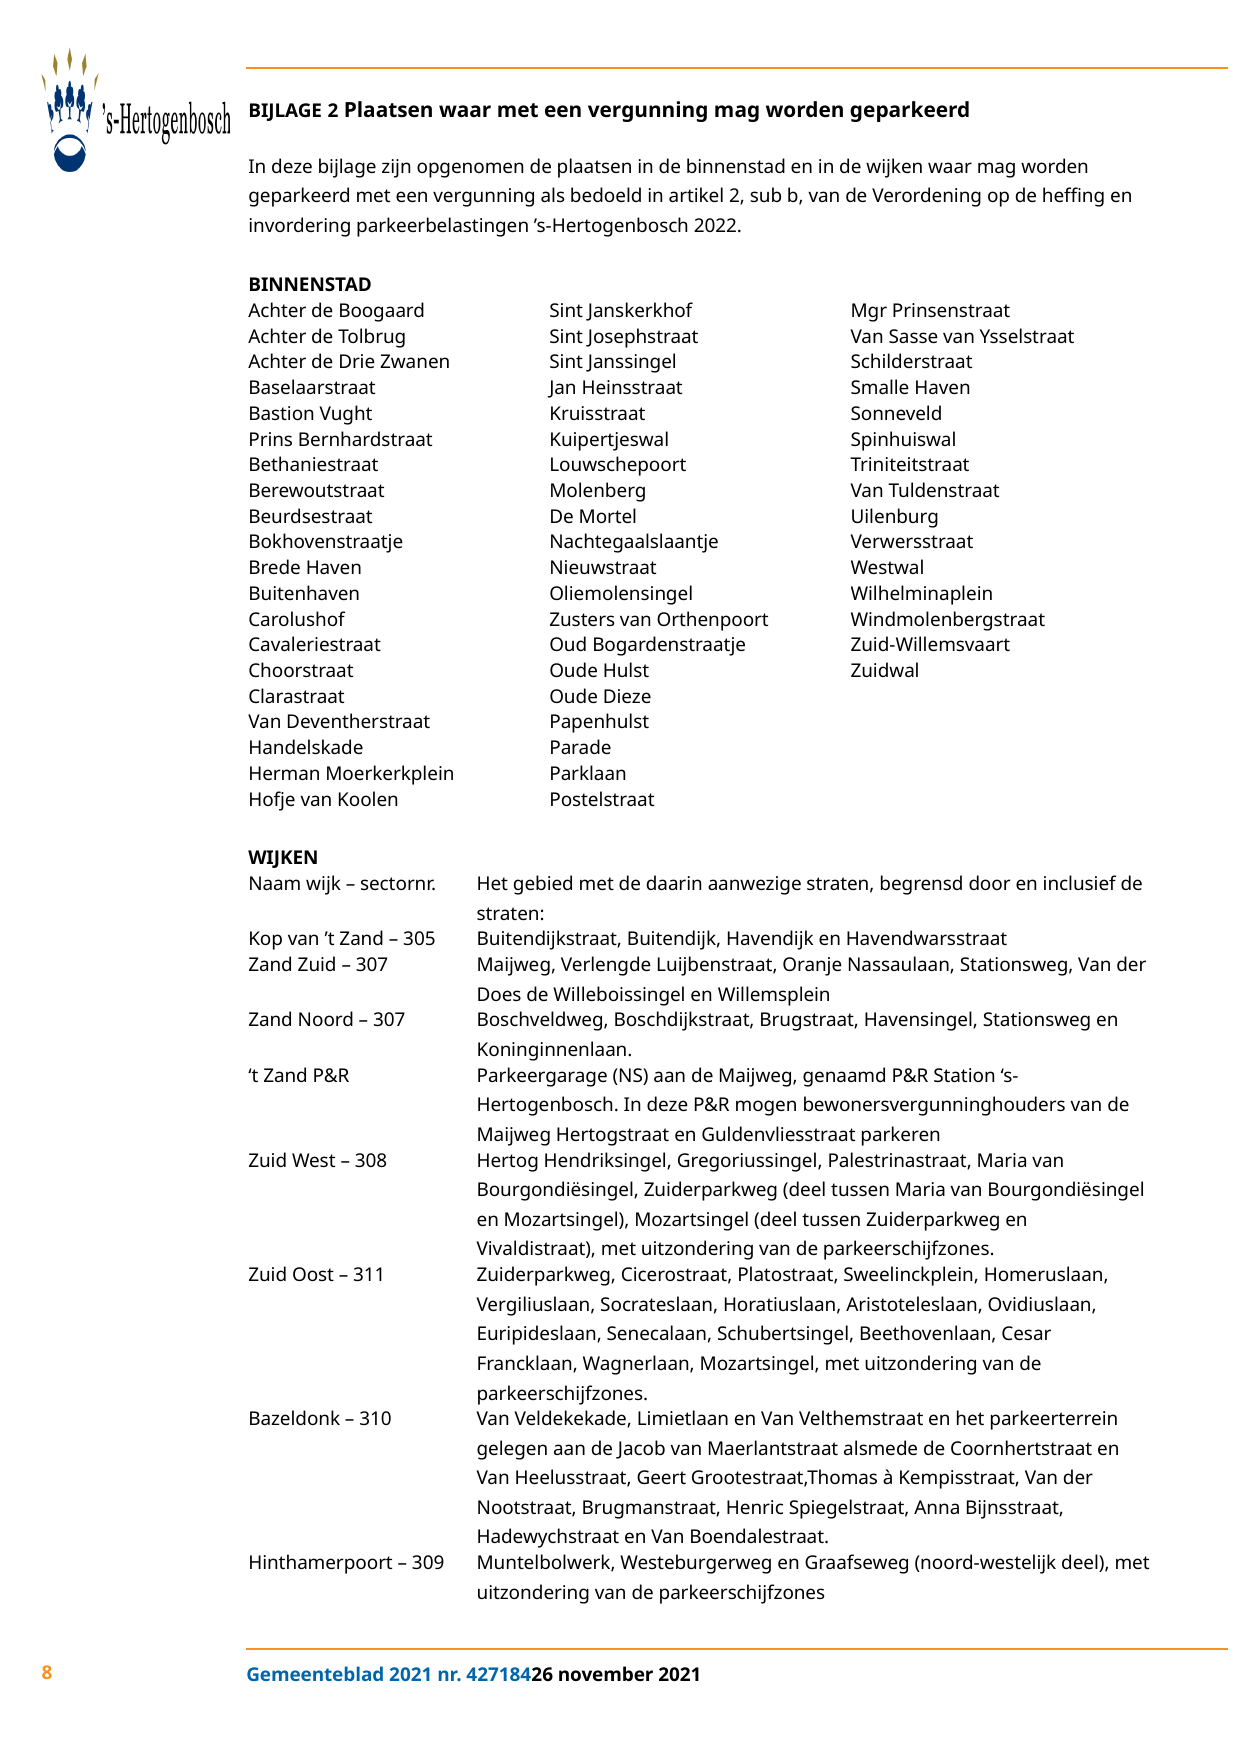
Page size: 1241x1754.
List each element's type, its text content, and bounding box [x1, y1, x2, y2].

table_header WIJKEN [248, 845, 1152, 870]
table_cell Van Tuldenstraat [850, 477, 1152, 503]
table_cell ‘t Zand P&R [248, 1062, 476, 1147]
table_cell Zuid-Willemsvaart [850, 632, 1152, 657]
table_cell Zusters van Orthenpoort [549, 606, 850, 632]
table_cell Sonneveld [850, 400, 1152, 426]
table_cell Uilenburg [850, 503, 1152, 529]
table_cell Zuiderparkweg, Cicerostraat, Platostraat, Sweelinckplein, Homeruslaan, Vergiliuslaan, Socrateslaan, Horatiuslaan, Aristoteleslaan, Ovidiuslaan, Euripideslaan, Senecalaan, Schubertsingel, Beethovenlaan, Cesar Francklaan, Wagnerlaan, Mozartsingel, met uitzondering van de parkeerschijfzones. [476, 1261, 1152, 1405]
table_cell Bethaniestraat [248, 451, 549, 477]
table_cell Schilderstraat [850, 349, 1152, 374]
table_cell Naam wijk – sectornr. [248, 870, 476, 926]
table_cell Kruisstraat [549, 400, 850, 426]
table_cell Westwal [850, 554, 1152, 580]
table_cell Zuid West – 308 [248, 1147, 476, 1261]
table_cell [850, 760, 1152, 786]
table_header BINNENSTAD [248, 271, 1152, 297]
table_cell Windmolenbergstraat [850, 606, 1152, 632]
text In deze bijlage zijn opgenomen de plaatsen in de binnenstad en in de wijken waar mag worden geparkeerd met een vergunning als bedoeld in artikel 2, sub b, van de Verordening op de heffing en invordering parkeerbelastingen ’s-Hertogenbosch 2022. [248, 153, 1152, 238]
table_cell Muntelbolwerk, Westeburgerweg en Graafseweg (noord-westelijk deel), met uitzondering van de parkeerschijfzones [476, 1550, 1152, 1605]
table_cell Het gebied met de daarin aanwezige straten, begrensd door en inclusief de straten: [476, 870, 1152, 926]
table_cell [850, 786, 1152, 812]
table_cell Molenberg [549, 477, 850, 503]
table_cell Smalle Haven [850, 374, 1152, 400]
table_cell Nieuwstraat [549, 554, 850, 580]
table_cell Louwschepoort [549, 451, 850, 477]
table_cell Oude Hulst [549, 657, 850, 683]
table_cell Achter de Tolbrug [248, 323, 549, 348]
table_cell Choorstraat [248, 657, 549, 683]
text BIJLAGE 2 Plaatsen waar met een vergunning mag worden geparkeerd [248, 95, 1152, 123]
table_cell Nachtegaalslaantje [549, 529, 850, 554]
table_cell Sint Janssingel [549, 349, 850, 374]
table_cell Zand Noord – 307 [248, 1007, 476, 1062]
table_cell Van Deventherstraat [248, 709, 549, 734]
table_cell Brede Haven [248, 554, 549, 580]
table_cell [850, 709, 1152, 734]
table_cell Papenhulst [549, 709, 850, 734]
table_cell Verwersstraat [850, 529, 1152, 554]
table_cell Parklaan [549, 760, 850, 786]
table_cell Bokhovenstraatje [248, 529, 549, 554]
picture [41, 47, 231, 172]
table_cell Triniteitstraat [850, 451, 1152, 477]
table_cell Hertog Hendriksingel, Gregoriussingel, Palestrinastraat, Maria van Bourgondiësingel, Zuiderparkweg (deel tussen Maria van Bourgondiësingel en Mozartsingel), Mozartsingel (deel tussen Zuiderparkweg en Vivaldistraat), met uitzondering van de parkeerschijfzones. [476, 1147, 1152, 1261]
table_cell Bazeldonk – 310 [248, 1405, 476, 1549]
table_cell Oliemolensingel [549, 580, 850, 606]
table_cell Baselaarstraat [248, 374, 549, 400]
table_cell Van Veldekekade, Limietlaan en Van Velthemstraat en het parkeerterrein gelegen aan de Jacob van Maerlantstraat alsmede de Coornhertstraat en Van Heelusstraat, Geert Grootestraat,Thomas à Kempisstraat, Van der Nootstraat, Brugmanstraat, Henric Spiegelstraat, Anna Bijnsstraat, Hadewychstraat en Van Boendalestraat. [476, 1405, 1152, 1549]
table_cell Bastion Vught [248, 400, 549, 426]
table_cell Hinthamerpoort – 309 [248, 1550, 476, 1605]
table_cell Beurdsestraat [248, 503, 549, 529]
table_cell Oude Dieze [549, 683, 850, 709]
table_cell Achter de Boogaard [248, 297, 549, 323]
table_cell Kuipertjeswal [549, 426, 850, 451]
table_cell [850, 683, 1152, 709]
table_cell Parade [549, 735, 850, 760]
table_cell Kop van ’t Zand – 305 [248, 926, 476, 951]
table_cell Herman Moerkerkplein [248, 760, 549, 786]
table_cell Achter de Drie Zwanen [248, 349, 549, 374]
table_cell Buitenhaven [248, 580, 549, 606]
table_cell De Mortel [549, 503, 850, 529]
table_cell Hofje van Koolen [248, 786, 549, 812]
table_cell [850, 735, 1152, 760]
table_cell Berewoutstraat [248, 477, 549, 503]
table_cell Oud Bogardenstraatje [549, 632, 850, 657]
table_cell Zuid Oost – 311 [248, 1261, 476, 1405]
table_cell Prins Bernhardstraat [248, 426, 549, 451]
table_cell Mgr Prinsenstraat [850, 297, 1152, 323]
table_cell Jan Heinsstraat [549, 374, 850, 400]
table_cell Zuidwal [850, 657, 1152, 683]
table_cell Clarastraat [248, 683, 549, 709]
table_cell Handelskade [248, 735, 549, 760]
table_cell Parkeergarage (NS) aan de Maijweg, genaamd P&R Station ‘s-Hertogenbosch. In deze P&R mogen bewonersvergunninghouders van de Maijweg Hertogstraat en Guldenvliesstraat parkeren [476, 1062, 1152, 1147]
table_cell Sint Josephstraat [549, 323, 850, 348]
table_cell Zand Zuid – 307 [248, 951, 476, 1007]
table_cell Boschveldweg, Boschdijkstraat, Brugstraat, Havensingel, Stationsweg en Koninginnenlaan. [476, 1007, 1152, 1062]
table_cell Maijweg, Verlengde Luijbenstraat, Oranje Nassaulaan, Stationsweg, Van der Does de Willeboissingel en Willemsplein [476, 951, 1152, 1007]
table_cell Spinhuiswal [850, 426, 1152, 451]
table_cell Van Sasse van Ysselstraat [850, 323, 1152, 348]
table_cell Carolushof [248, 606, 549, 632]
table_cell Postelstraat [549, 786, 850, 812]
table_cell Wilhelminaplein [850, 580, 1152, 606]
table_cell Buitendijkstraat, Buitendijk, Havendijk en Havendwarsstraat [476, 926, 1152, 951]
table_cell Cavaleriestraat [248, 632, 549, 657]
table_cell Sint Janskerkhof [549, 297, 850, 323]
